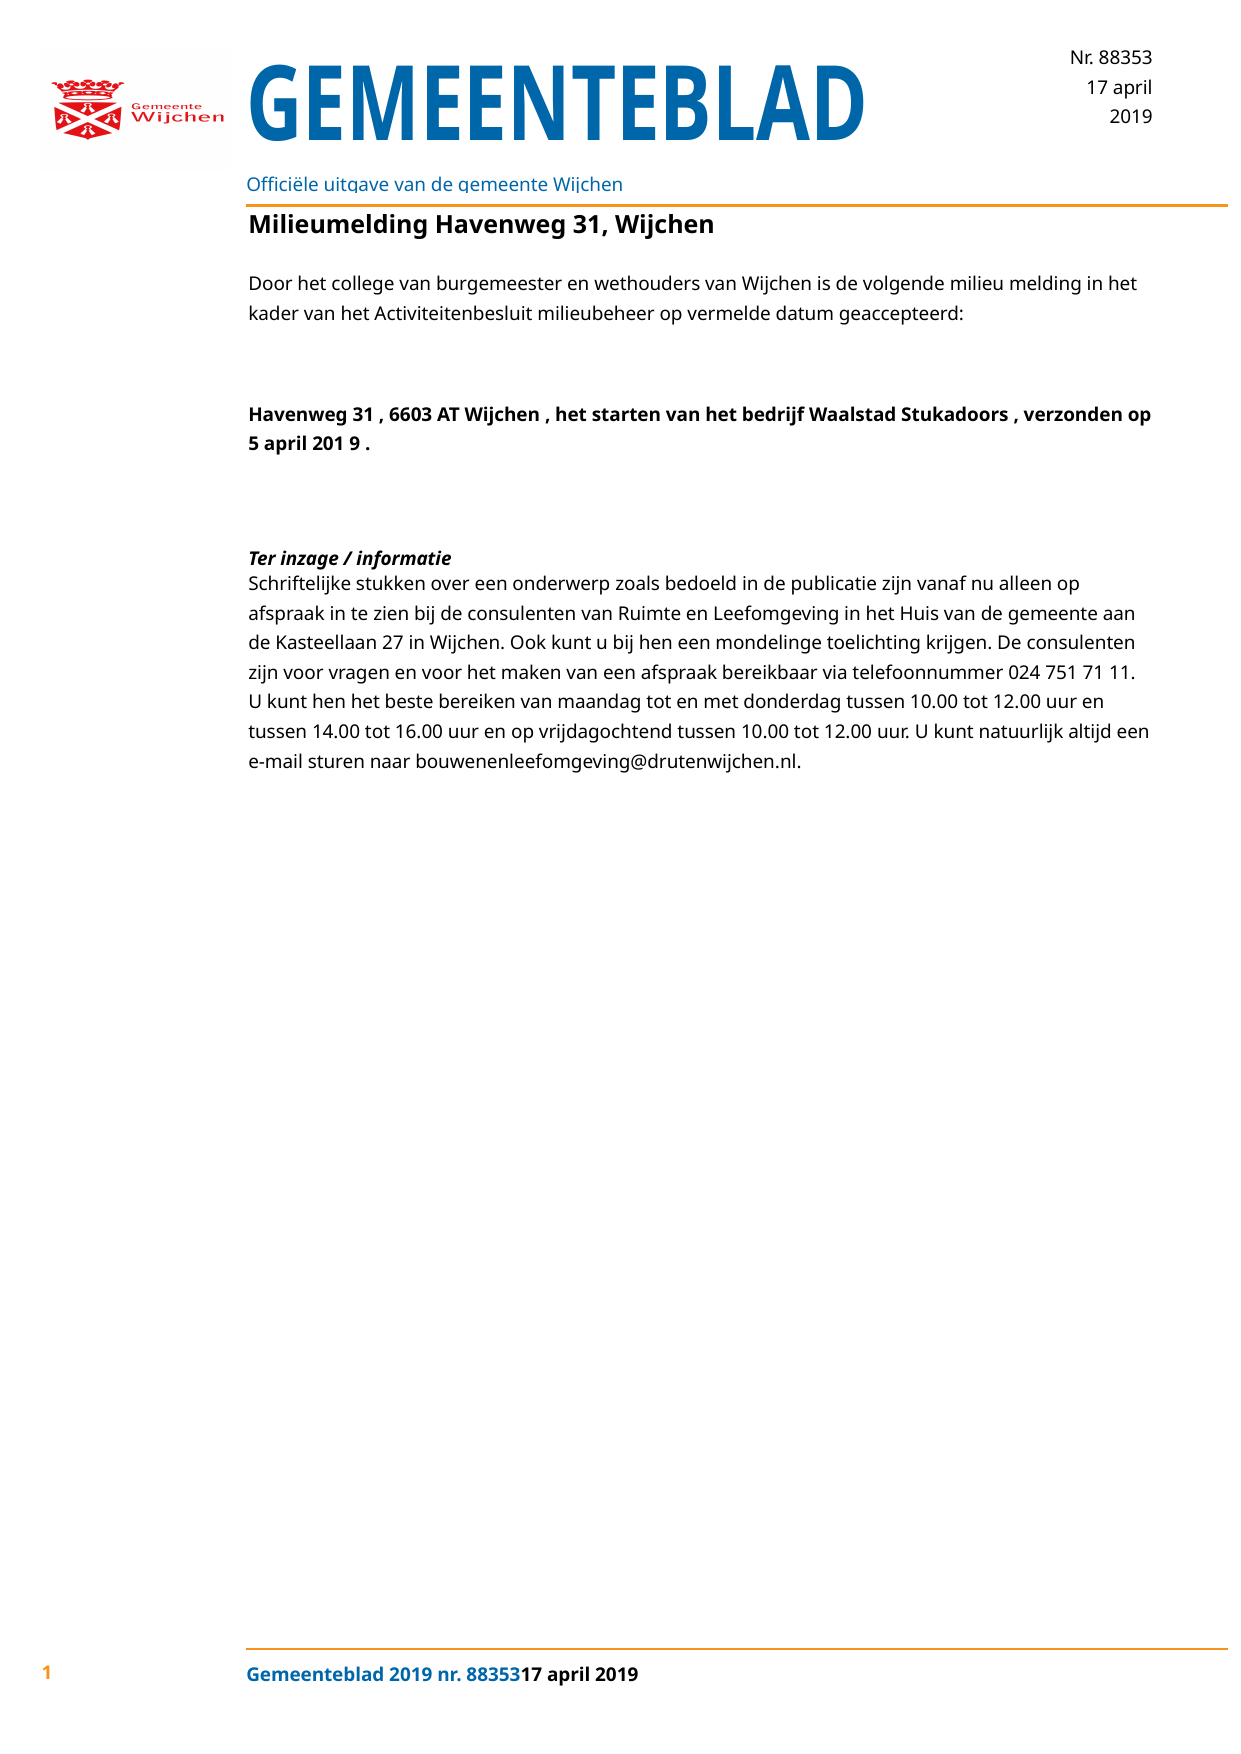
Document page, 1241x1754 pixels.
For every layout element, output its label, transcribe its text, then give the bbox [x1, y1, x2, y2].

text Ter inzage / informatie [248, 545, 1152, 570]
text Havenweg 31 , 6603 AT Wijchen , het starten van het bedrijf Waalstad Stukadoors , verzonden op 5 april 201 9 . [248, 401, 1152, 456]
text Door het college van burgemeester en wethouders van Wijchen is de volgende milieu melding in het kader van het Activiteitenbesluit milieubeheer op vermelde datum geaccepteerd: [248, 270, 1152, 326]
picture [41, 47, 231, 172]
text Milieumelding Havenweg 31, Wijchen [248, 207, 1152, 241]
text Schriftelijke stukken over een onderwerp zoals bedoeld in de publicatie zijn vanaf nu alleen op afspraak in te zien bij de consulenten van Ruimte en Leefomgeving in het Huis van de gemeente aan de Kasteellaan 27 in Wijchen. Ook kunt u bij hen een mondelinge toelichting krijgen. De consulenten zijn voor vragen en voor het maken van een afspraak bereikbaar via telefoonnummer 024 751 71 11. U kunt hen het beste bereiken van maandag tot en met donderdag tussen 10.00 tot 12.00 uur en tussen 14.00 tot 16.00 uur en op vrijdagochtend tussen 10.00 tot 12.00 uur. U kunt natuurlijk altijd een e-mail sturen naar bouwenenleefomgeving@drutenwijchen.nl. [248, 570, 1152, 774]
